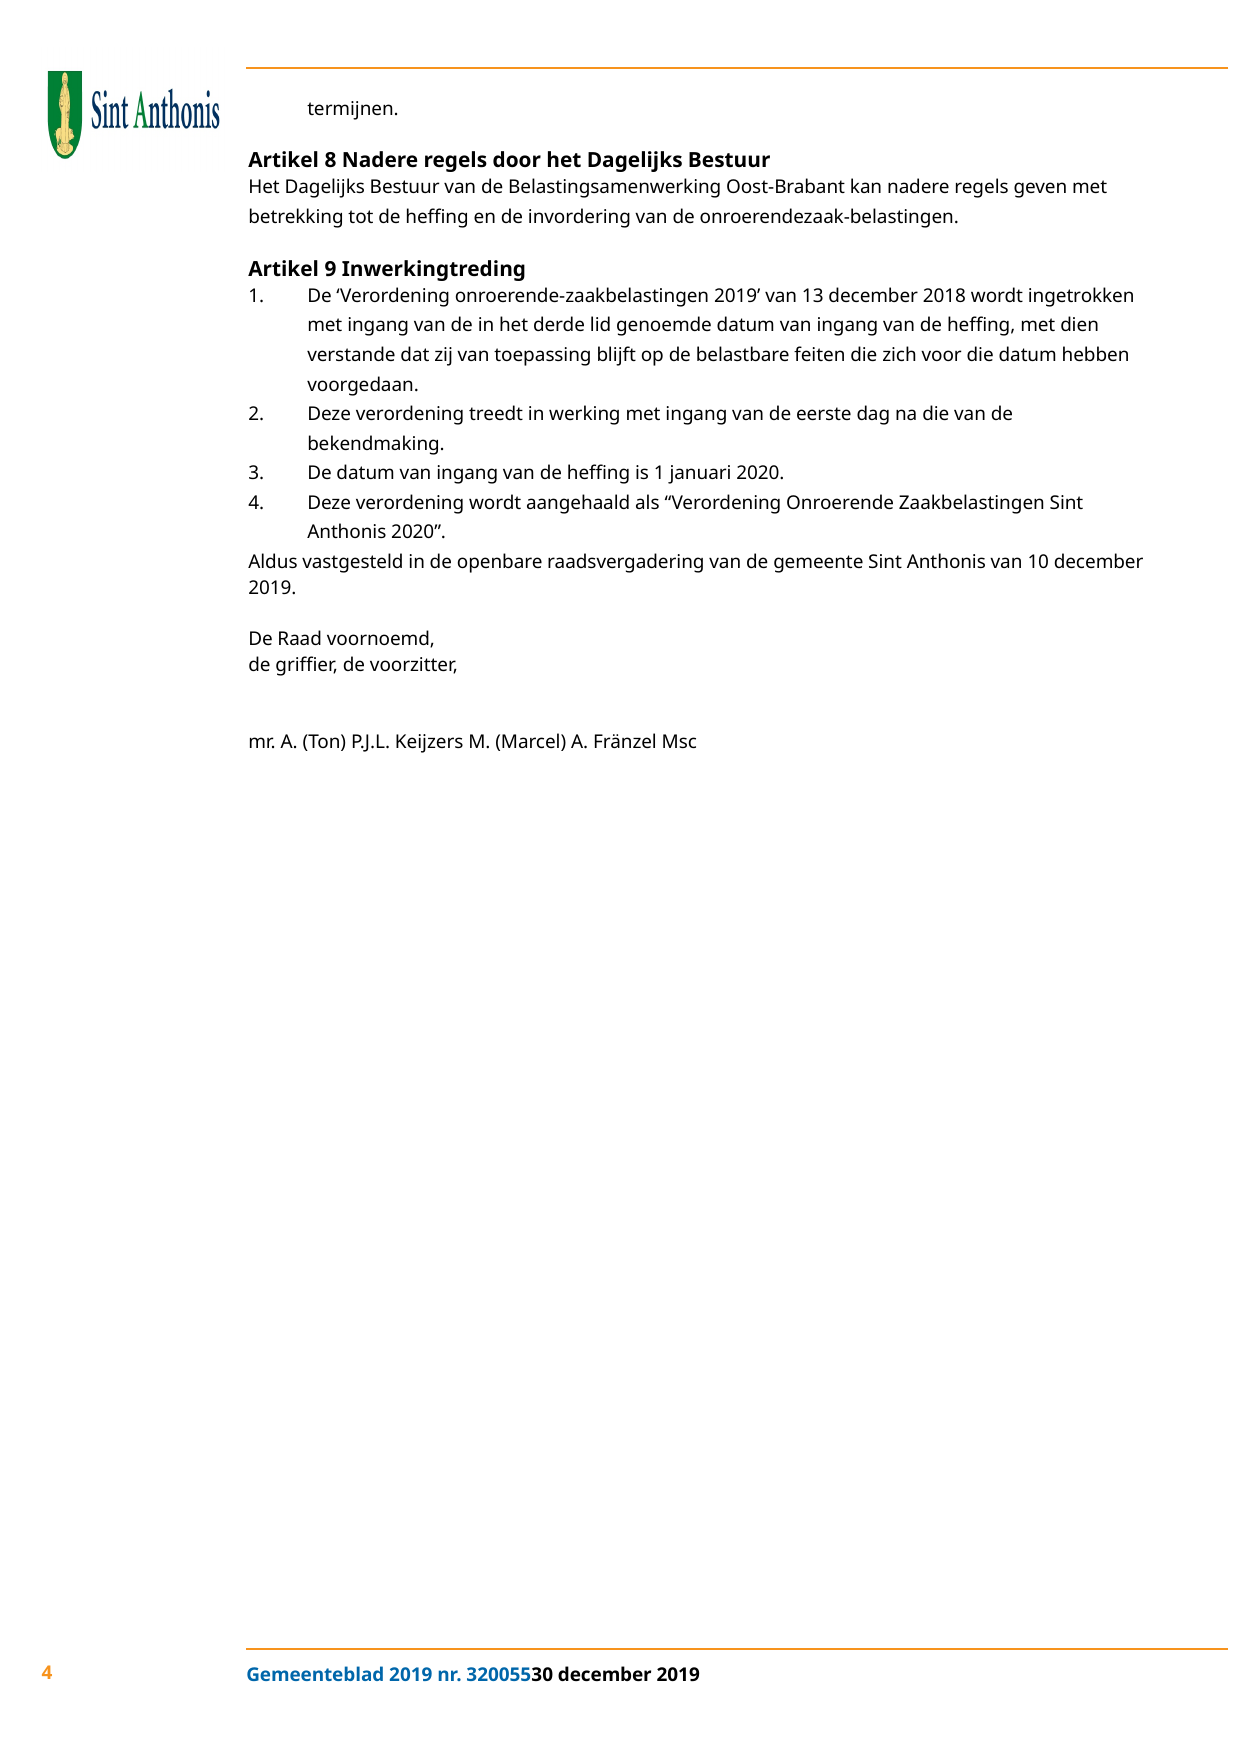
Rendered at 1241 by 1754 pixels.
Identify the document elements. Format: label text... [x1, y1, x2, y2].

list Deze verordening treedt in werking met ingang van de eerste dag na die van de bekendmaking. [248, 400, 1152, 456]
text Aldus vastgesteld in de openbare raadsvergadering van de gemeente Sint Anthonis van 10 december 2019. [248, 548, 1152, 600]
picture [41, 47, 231, 172]
list Deze verordening wordt aangehaald als “Verordening Onroerende Zaakbelastingen Sint Anthonis 2020”. [248, 489, 1152, 544]
text mr. A. (Ton) P.J.L. Keijzers M. (Marcel) A. Fränzel Msc [248, 728, 1152, 754]
list De datum van ingang van de heffing is 1 januari 2020. [248, 459, 1152, 485]
text Artikel 8 Nadere regels door het Dagelijks Bestuur [248, 145, 1152, 174]
list termijnen. [248, 95, 1152, 121]
text Het Dagelijks Bestuur van de Belastingsamenwerking Oost-Brabant kan nadere regels geven met betrekking tot de heffing en de invordering van de onroerendezaak-belastingen. [248, 174, 1152, 229]
text Artikel 9 Inwerkingtreding [248, 254, 1152, 282]
list De ‘Verordening onroerende-zaakbelastingen 2019’ van 13 december 2018 wordt ingetrokken met ingang van de in het derde lid genoemde datum van ingang van de heffing, met dien verstande dat zij van toepassing blijft op de belastbare feiten die zich voor die datum hebben voorgedaan. [248, 282, 1152, 397]
text De Raad voornoemd, [248, 626, 1152, 651]
text de griffier, de voorzitter, [248, 651, 1152, 677]
